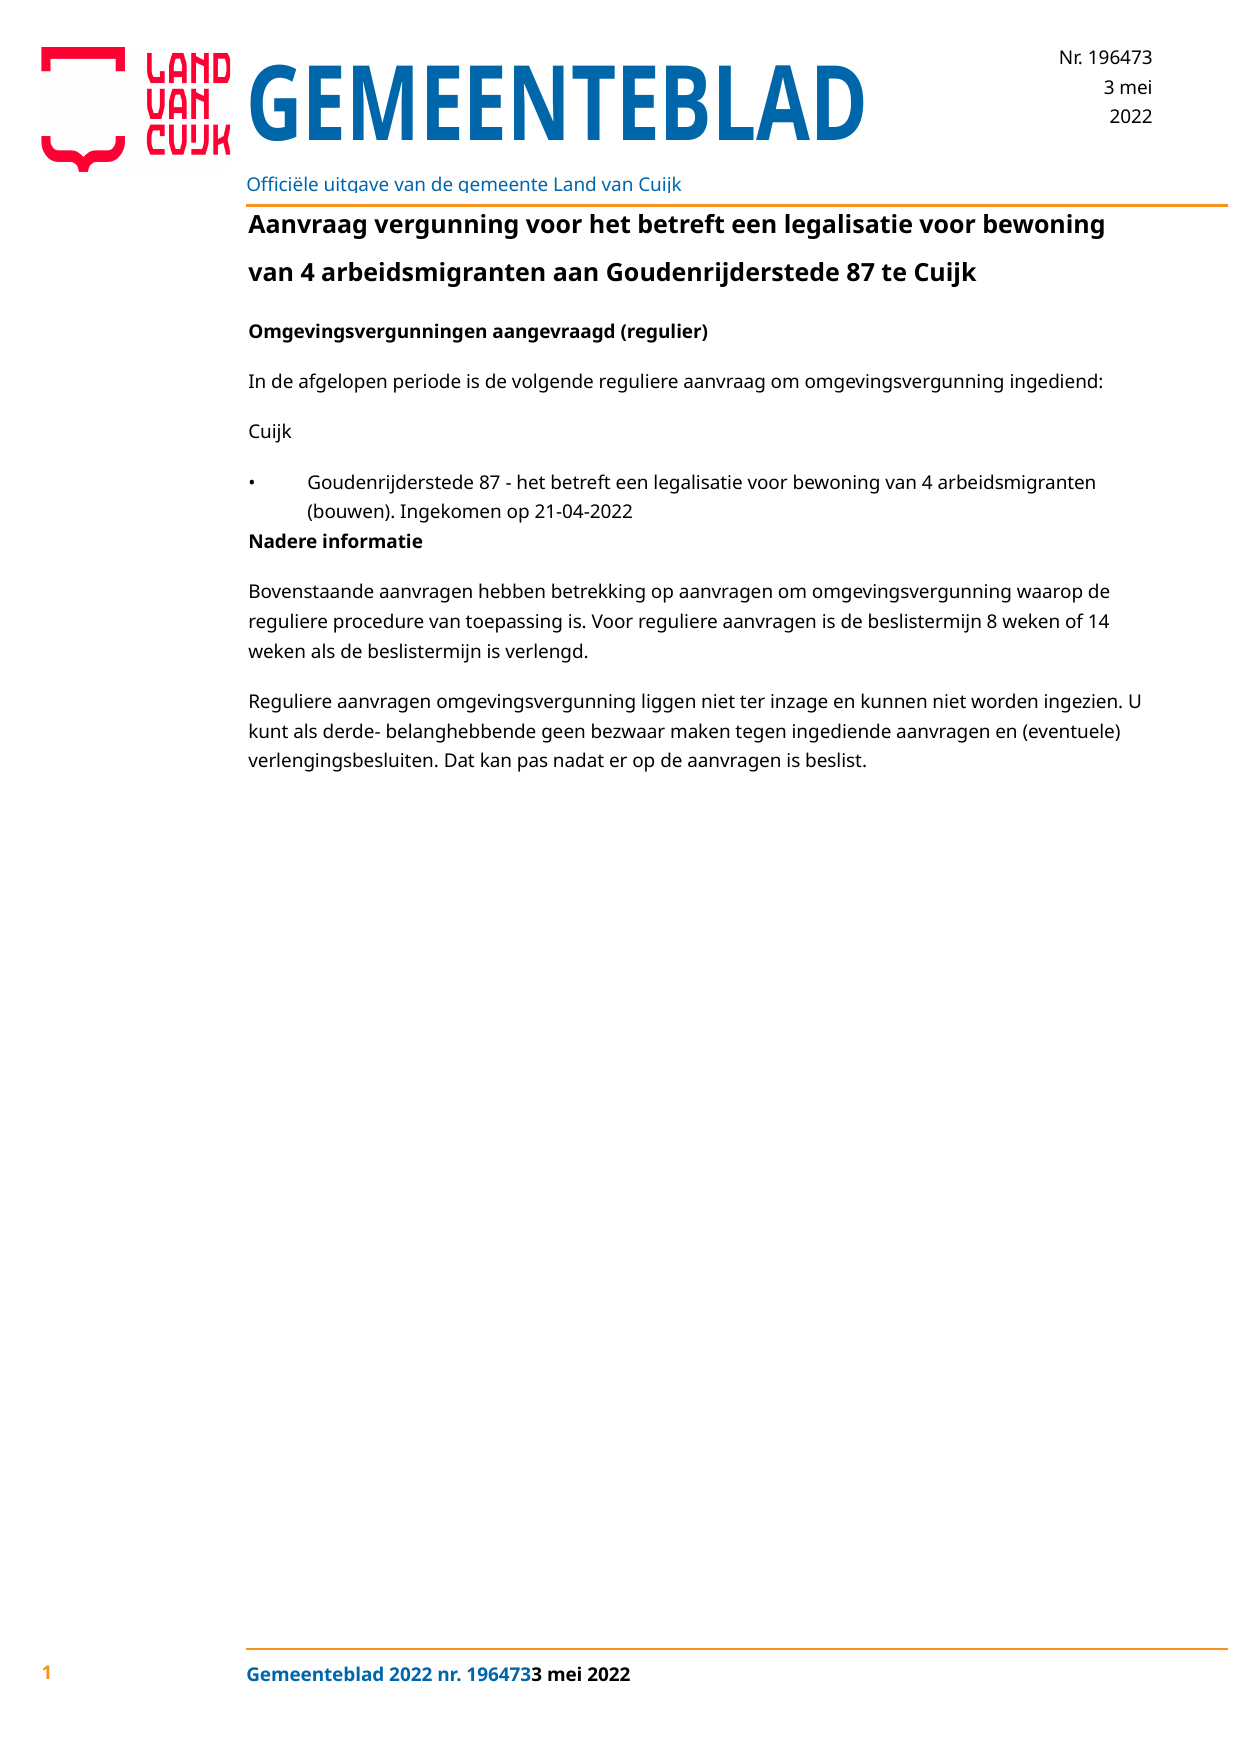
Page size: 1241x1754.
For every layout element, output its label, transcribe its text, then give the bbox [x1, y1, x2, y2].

text Aanvraag vergunning voor het betreft een legalisatie voor bewoning van 4 arbeidsmigranten aan Goudenrijderstede 87 te Cuijk [248, 207, 1152, 288]
picture [41, 47, 231, 172]
text Nadere informatie [248, 528, 1152, 554]
list Goudenrijderstede 87 - het betreft een legalisatie voor bewoning van 4 arbeidsmigranten (bouwen). Ingekomen op 21-04-2022 [248, 469, 1152, 524]
text Omgevingsvergunningen aangevraagd (regulier) [248, 318, 1152, 344]
text Reguliere aanvragen omgevingsvergunning liggen niet ter inzage en kunnen niet worden ingezien. U kunt als derde- belanghebbende geen bezwaar maken tegen ingediende aanvragen en (eventuele) verlengingsbesluiten. Dat kan pas nadat er op de aanvragen is beslist. [248, 688, 1152, 773]
text Bovenstaande aanvragen hebben betrekking op aanvragen om omgevingsvergunning waarop de reguliere procedure van toepassing is. Voor reguliere aanvragen is de beslistermijn 8 weken of 14 weken als de beslistermijn is verlengd. [248, 579, 1152, 664]
text Cuijk [248, 419, 1152, 444]
text In de afgelopen periode is de volgende reguliere aanvraag om omgevingsvergunning ingediend: [248, 368, 1152, 394]
